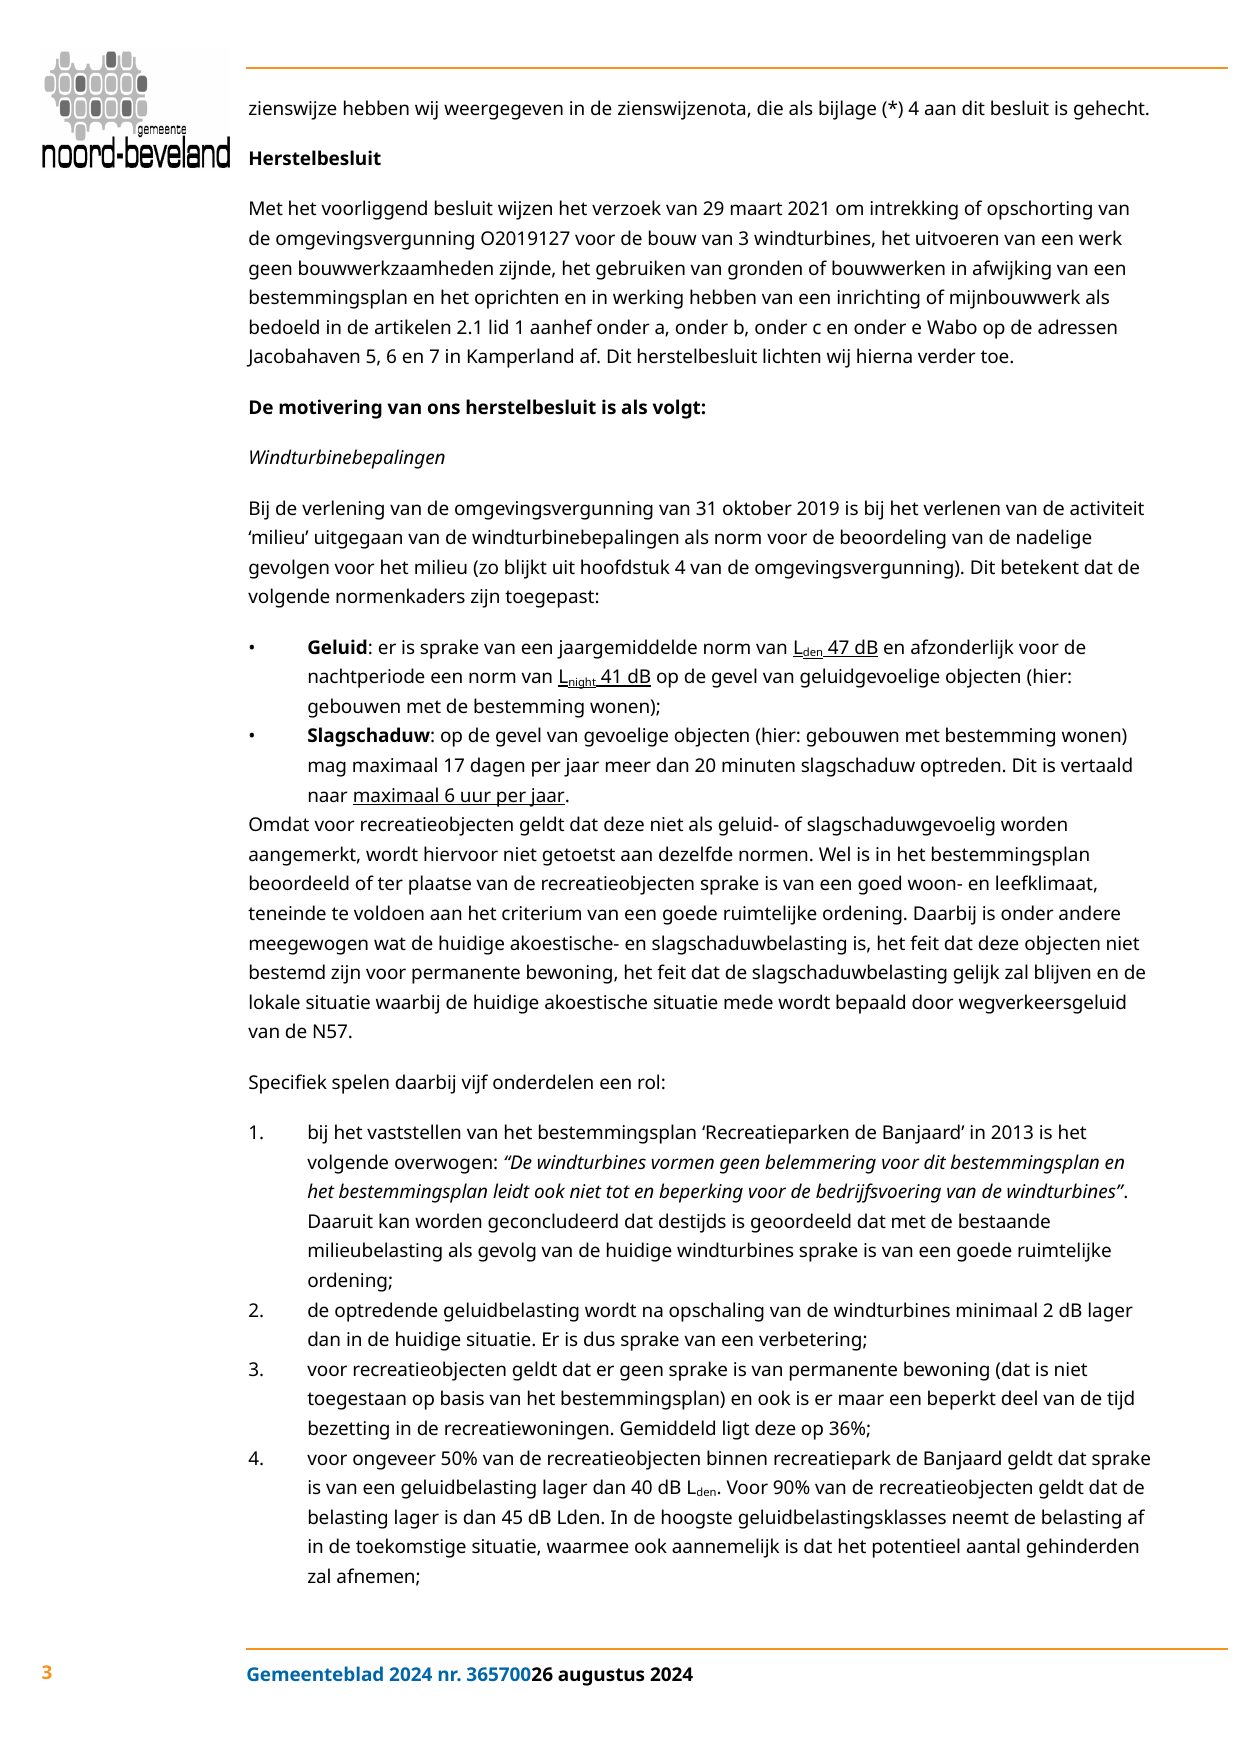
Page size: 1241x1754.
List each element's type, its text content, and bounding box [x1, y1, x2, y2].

text De motivering van ons herstelbesluit is als volgt: [248, 394, 1152, 420]
list Geluid: er is sprake van een jaargemiddelde norm van Lden 47 dB en afzonderlijk voor de nachtperiode een norm van Lnight 41 dB op de gevel van geluidgevoelige objecten (hier: gebouwen met de bestemming wonen); [248, 634, 1152, 719]
list bij het vaststellen van het bestemmingsplan ‘Recreatieparken de Banjaard’ in 2013 is het volgende overwogen: “De windturbines vormen geen belemmering voor dit bestemmingsplan en het bestemmingsplan leidt ook niet tot en beperking voor de bedrijfsvoering van de windturbines”. Daaruit kan worden geconcludeerd dat destijds is geoordeeld dat met de bestaande milieubelasting als gevolg van de huidige windturbines sprake is van een goede ruimtelijke ordening; [248, 1119, 1152, 1293]
list voor recreatieobjecten geldt dat er geen sprake is van permanente bewoning (dat is niet toegestaan op basis van het bestemmingsplan) en ook is er maar een beperkt deel van de tijd bezetting in de recreatiewoningen. Gemiddeld ligt deze op 36%; [248, 1356, 1152, 1441]
list Slagschaduw: op de gevel van gevoelige objecten (hier: gebouwen met bestemming wonen) mag maximaal 17 dagen per jaar meer dan 20 minuten slagschaduw optreden. Dit is vertaald naar maximaal 6 uur per jaar. [248, 723, 1152, 808]
text zienswijze hebben wij weergegeven in de zienswijzenota, die als bijlage (*) 4 aan dit besluit is gehecht. [248, 95, 1152, 121]
text Met het voorliggend besluit wijzen het verzoek van 29 maart 2021 om intrekking of opschorting van de omgevingsvergunning O2019127 voor de bouw van 3 windturbines, het uitvoeren van een werk geen bouwwerkzaamheden zijnde, het gebruiken van gronden of bouwwerken in afwijking van een bestemmingsplan en het oprichten en in werking hebben van een inrichting of mijnbouwwerk als bedoeld in de artikelen 2.1 lid 1 aanhef onder a, onder b, onder c en onder e Wabo op de adressen Jacobahaven 5, 6 en 7 in Kamperland af. Dit herstelbesluit lichten wij hierna verder toe. [248, 196, 1152, 369]
list de optredende geluidbelasting wordt na opschaling van de windturbines minimaal 2 dB lager dan in de huidige situatie. Er is dus sprake van een verbetering; [248, 1297, 1152, 1352]
text Omdat voor recreatieobjecten geldt dat deze niet als geluid- of slagschaduwgevoelig worden aangemerkt, wordt hiervoor niet getoetst aan dezelfde normen. Wel is in het bestemmingsplan beoordeeld of ter plaatse van de recreatieobjecten sprake is van een goed woon- en leefklimaat, teneinde te voldoen aan het criterium van een goede ruimtelijke ordening. Daarbij is onder andere meegewogen wat de huidige akoestische- en slagschaduwbelasting is, het feit dat deze objecten niet bestemd zijn voor permanente bewoning, het feit dat de slagschaduwbelasting gelijk zal blijven en de lokale situatie waarbij de huidige akoestische situatie mede wordt bepaald door wegverkeersgeluid van de N57. [248, 811, 1152, 1044]
text Bij de verlening van de omgevingsvergunning van 31 oktober 2019 is bij het verlenen van de activiteit ‘milieu’ uitgegaan van de windturbinebepalingen als norm voor de beoordeling van de nadelige gevolgen voor het milieu (zo blijkt uit hoofdstuk 4 van de omgevingsvergunning). Dit betekent dat de volgende normenkaders zijn toegepast: [248, 495, 1152, 609]
text Windturbinebepalingen [248, 444, 1152, 470]
text Specifiek spelen daarbij vijf onderdelen een rol: [248, 1069, 1152, 1095]
picture [41, 47, 231, 172]
text Herstelbesluit [248, 145, 1152, 171]
list voor ongeveer 50% van de recreatieobjecten binnen recreatiepark de Banjaard geldt dat sprake is van een geluidbelasting lager dan 40 dB Lden. Voor 90% van de recreatieobjecten geldt dat de belasting lager is dan 45 dB Lden. In de hoogste geluidbelastingsklasses neemt de belasting af in de toekomstige situatie, waarmee ook aannemelijk is dat het potentieel aantal gehinderden zal afnemen; [248, 1445, 1152, 1589]
